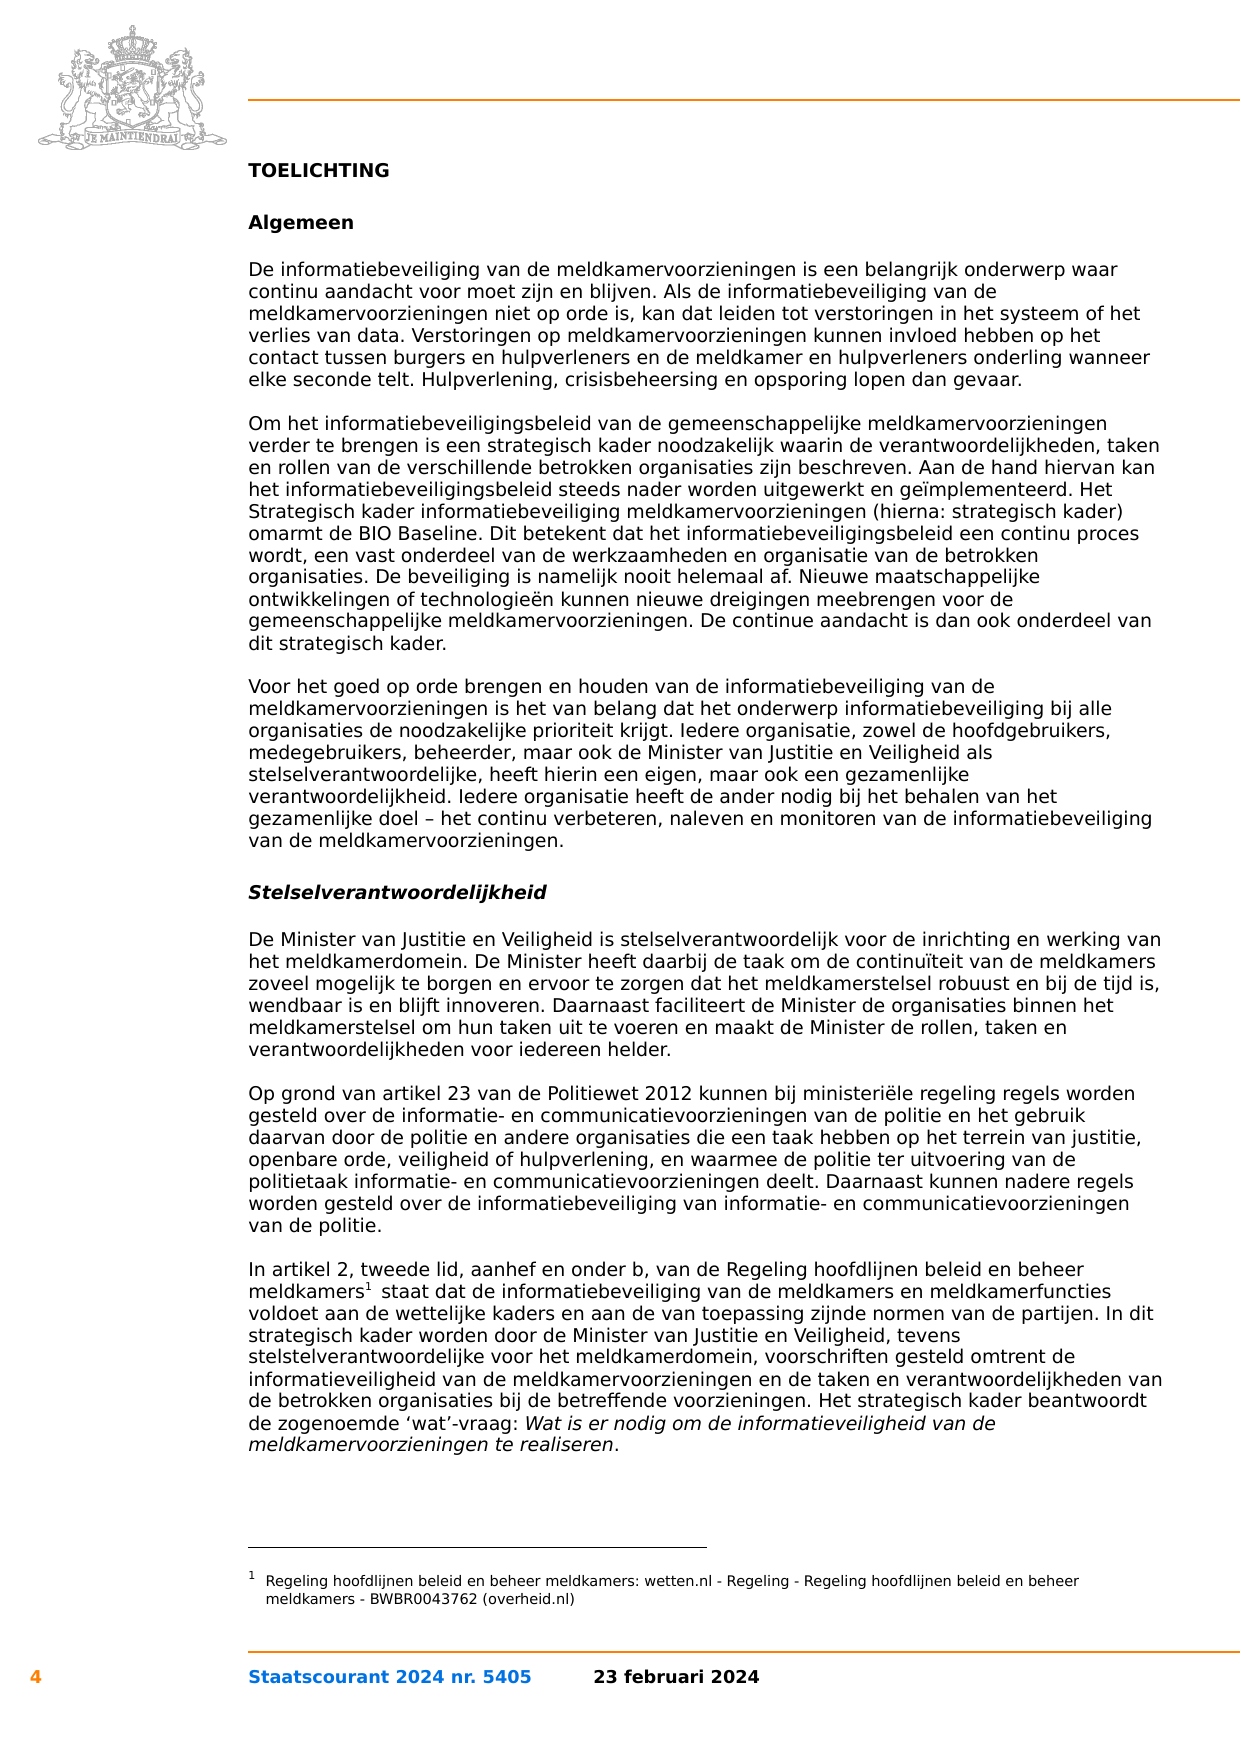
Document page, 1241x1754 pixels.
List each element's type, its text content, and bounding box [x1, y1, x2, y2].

subtitle Algemeen [248, 212, 1163, 234]
subtitle Stelselverantwoordelijkheid [248, 882, 1163, 904]
text Regeling hoofdlijnen beleid en beheer meldkamers: wetten.nl - Regeling - Regeling hoofdlijnen beleid en beheer meldkamers - BWBR0043762 (overheid.nl) [248, 1569, 1163, 1608]
text De Minister van Justitie en Veiligheid is stelselverantwoordelijk voor de inrichting en werking van het meldkamerdomein. De Minister heeft daarbij de taak om de continuïteit van de meldkamers zoveel mogelijk te borgen en ervoor te zorgen dat het meldkamerstelsel robuust en bij de tijd is, wendbaar is en blijft innoveren. Daarnaast faciliteert de Minister de organisaties binnen het meldkamerstelsel om hun taken uit te voeren en maakt de Minister de rollen, taken en verantwoordelijkheden voor iedereen helder. [248, 929, 1163, 1061]
text In artikel 2, tweede lid, aanhef en onder b, van de Regeling hoofdlijnen beleid en beheer meldkamers staat dat de informatiebeveiliging van de meldkamers en meldkamerfuncties voldoet aan de wettelijke kaders en aan de van toepassing zijnde normen van de partijen. In dit strategisch kader worden door de Minister van Justitie en Veiligheid, tevens stelstelverantwoordelijke voor het meldkamerdomein, voorschriften gesteld omtrent de informatieveiligheid van de meldkamervoorzieningen en de taken en verantwoordelijkheden van de betrokken organisaties bij de betreffende voorzieningen. Het strategisch kader beantwoordt de zogenoemde ‘wat’-vraag: Wat is er nodig om de informatieveiligheid van de meldkamervoorzieningen te realiseren. [248, 1258, 1163, 1456]
text De informatiebeveiliging van de meldkamervoorzieningen is een belangrijk onderwerp waar continu aandacht voor moet zijn en blijven. Als de informatiebeveiliging van de meldkamervoorzieningen niet op orde is, kan dat leiden tot verstoringen in het systeem of het verlies van data. Verstoringen op meldkamervoorzieningen kunnen invloed hebben op het contact tussen burgers en hulpverleners en de meldkamer en hulpverleners onderling wanneer elke seconde telt. Hulpverlening, crisisbeheersing en opsporing lopen dan gevaar. [248, 259, 1163, 391]
text Op grond van artikel 23 van de Politiewet 2012 kunnen bij ministeriële regeling regels worden gesteld over de informatie- en communicatievoorzieningen van de politie en het gebruik daarvan door de politie en andere organisaties die een taak hebben op het terrein van justitie, openbare orde, veiligheid of hulpverlening, en waarmee de politie ter uitvoering van de politietaak informatie- en communicatievoorzieningen deelt. Daarnaast kunnen nadere regels worden gesteld over de informatiebeveiliging van informatie- en communicatievoorzieningen van de politie. [248, 1083, 1163, 1237]
text Voor het goed op orde brengen en houden van de informatiebeveiliging van de meldkamervoorzieningen is het van belang dat het onderwerp informatiebeveiliging bij alle organisaties de noodzakelijke prioriteit krijgt. Iedere organisatie, zowel de hoofdgebruikers, medegebruikers, beheerder, maar ook de Minister van Justitie en Veiligheid als stelselverantwoordelijke, heeft hierin een eigen, maar ook een gezamenlijke verantwoordelijkheid. Iedere organisatie heeft de ander nodig bij het behalen van het gezamenlijke doel – het continu verbeteren, naleven en monitoren van de informatiebeveiliging van de meldkamervoorzieningen. [248, 676, 1163, 852]
text Om het informatiebeveiligingsbeleid van de gemeenschappelijke meldkamervoorzieningen verder te brengen is een strategisch kader noodzakelijk waarin de verantwoordelijkheden, taken en rollen van de verschillende betrokken organisaties zijn beschreven. Aan de hand hiervan kan het informatiebeveiligingsbeleid steeds nader worden uitgewerkt en geïmplementeerd. Het Strategisch kader informatiebeveiliging meldkamervoorzieningen (hierna: strategisch kader) omarmt de BIO Baseline. Dit betekent dat het informatiebeveiligingsbeleid een continu proces wordt, een vast onderdeel van de werkzaamheden en organisatie van de betrokken organisaties. De beveiliging is namelijk nooit helemaal af. Nieuwe maatschappelijke ontwikkelingen of technologieën kunnen nieuwe dreigingen meebrengen voor de gemeenschappelijke meldkamervoorzieningen. De continue aandacht is dan ook onderdeel van dit strategisch kader. [248, 413, 1163, 654]
subtitle TOELICHTING [248, 160, 1163, 182]
picture [38, 25, 227, 150]
